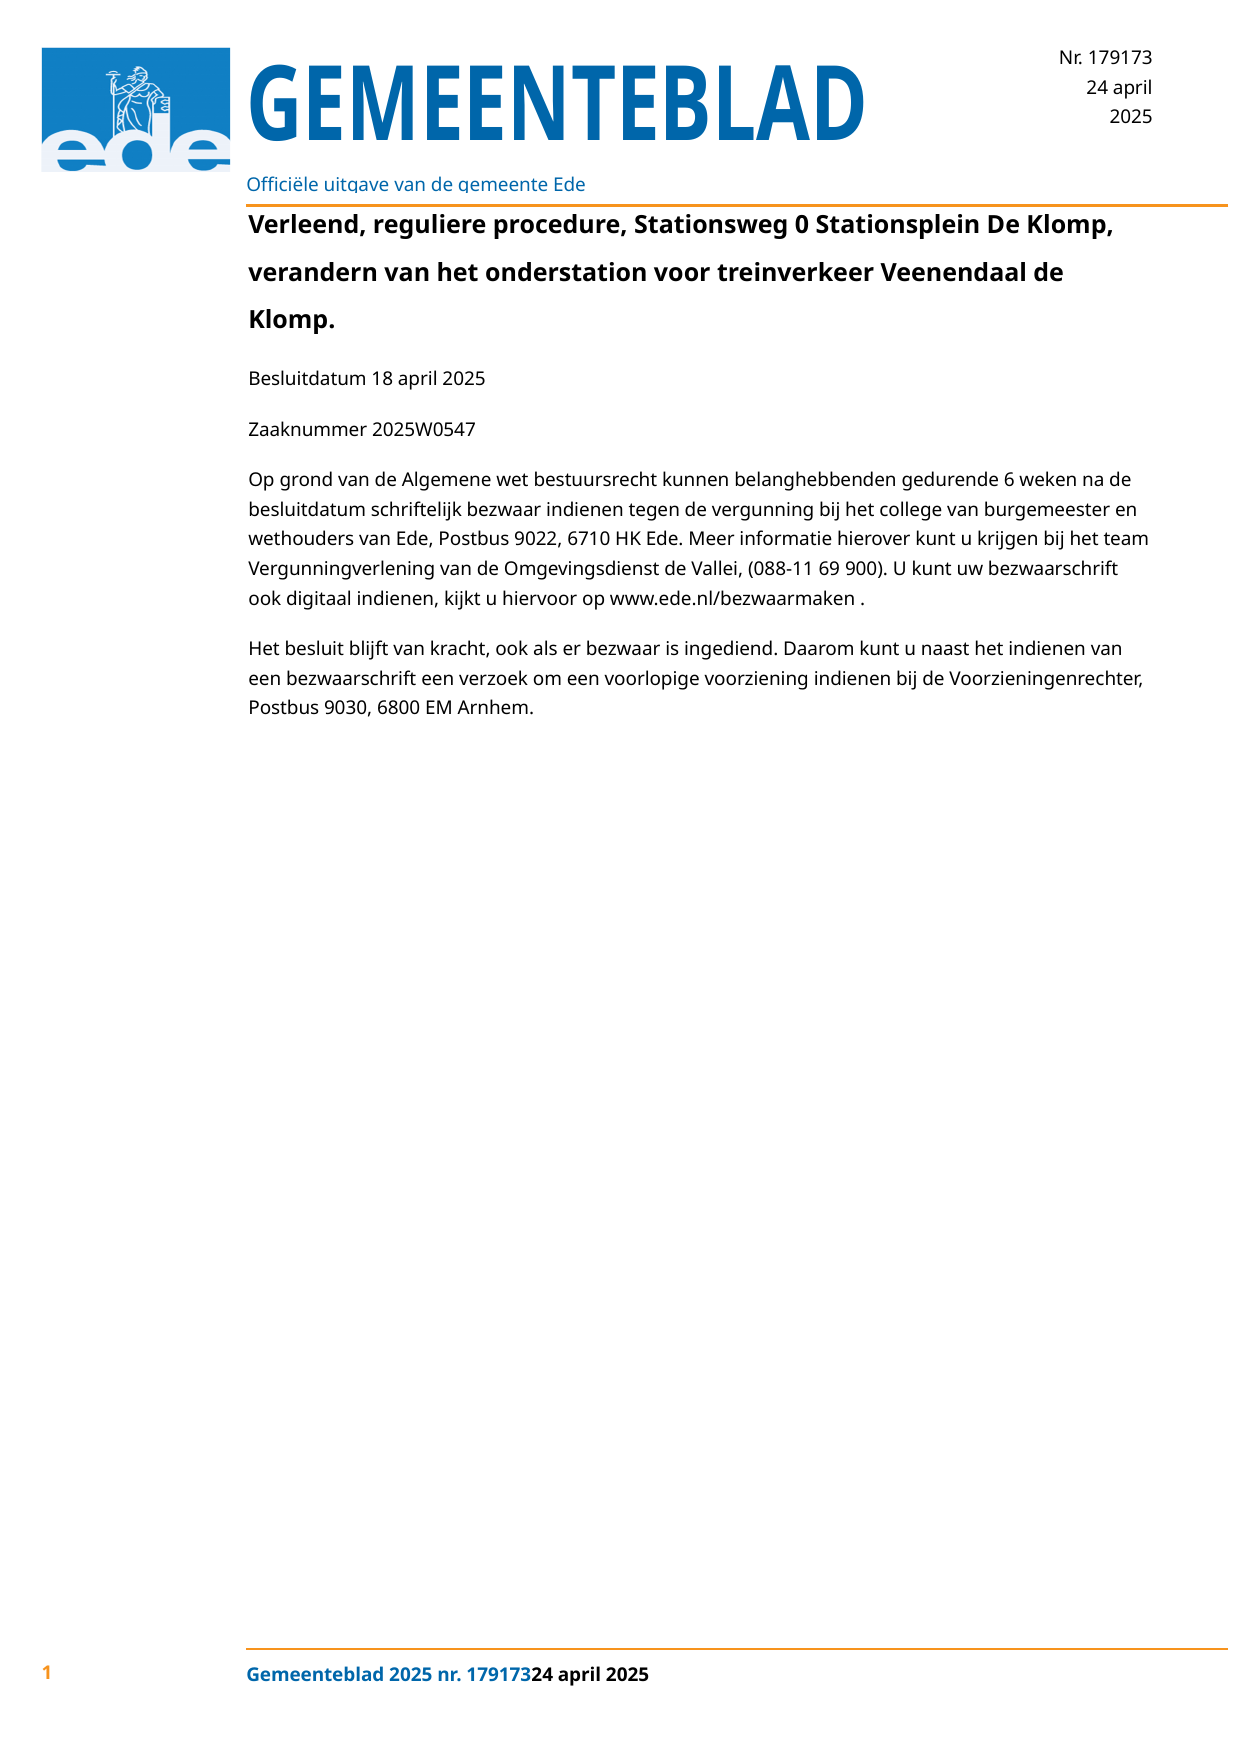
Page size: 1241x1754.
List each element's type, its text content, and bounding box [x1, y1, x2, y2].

text Op grond van de Algemene wet bestuursrecht kunnen belanghebbenden gedurende 6 weken na de besluitdatum schriftelijk bezwaar indienen tegen de vergunning bij het college van burgemeester en wethouders van Ede, Postbus 9022, 6710 HK Ede. Meer informatie hierover kunt u krijgen bij het team Vergunningverlening van de Omgevingsdienst de Vallei, (088-11 69 900). U kunt uw bezwaarschrift ook digitaal indienen, kijkt u hiervoor op www.ede.nl/bezwaarmaken . [248, 466, 1152, 610]
text Het besluit blijft van kracht, ook als er bezwaar is ingediend. Daarom kunt u naast het indienen van een bezwaarschrift een verzoek om een voorlopige voorziening indienen bij de Voorzieningenrechter, Postbus 9030, 6800 EM Arnhem. [248, 635, 1152, 720]
picture [41, 47, 231, 172]
text Besluitdatum 18 april 2025 [248, 366, 1152, 391]
text Zaaknummer 2025W0547 [248, 416, 1152, 442]
text Verleend, reguliere procedure, Stationsweg 0 Stationsplein De Klomp, verandern van het onderstation voor treinverkeer Veenendaal de Klomp. [248, 207, 1152, 336]
